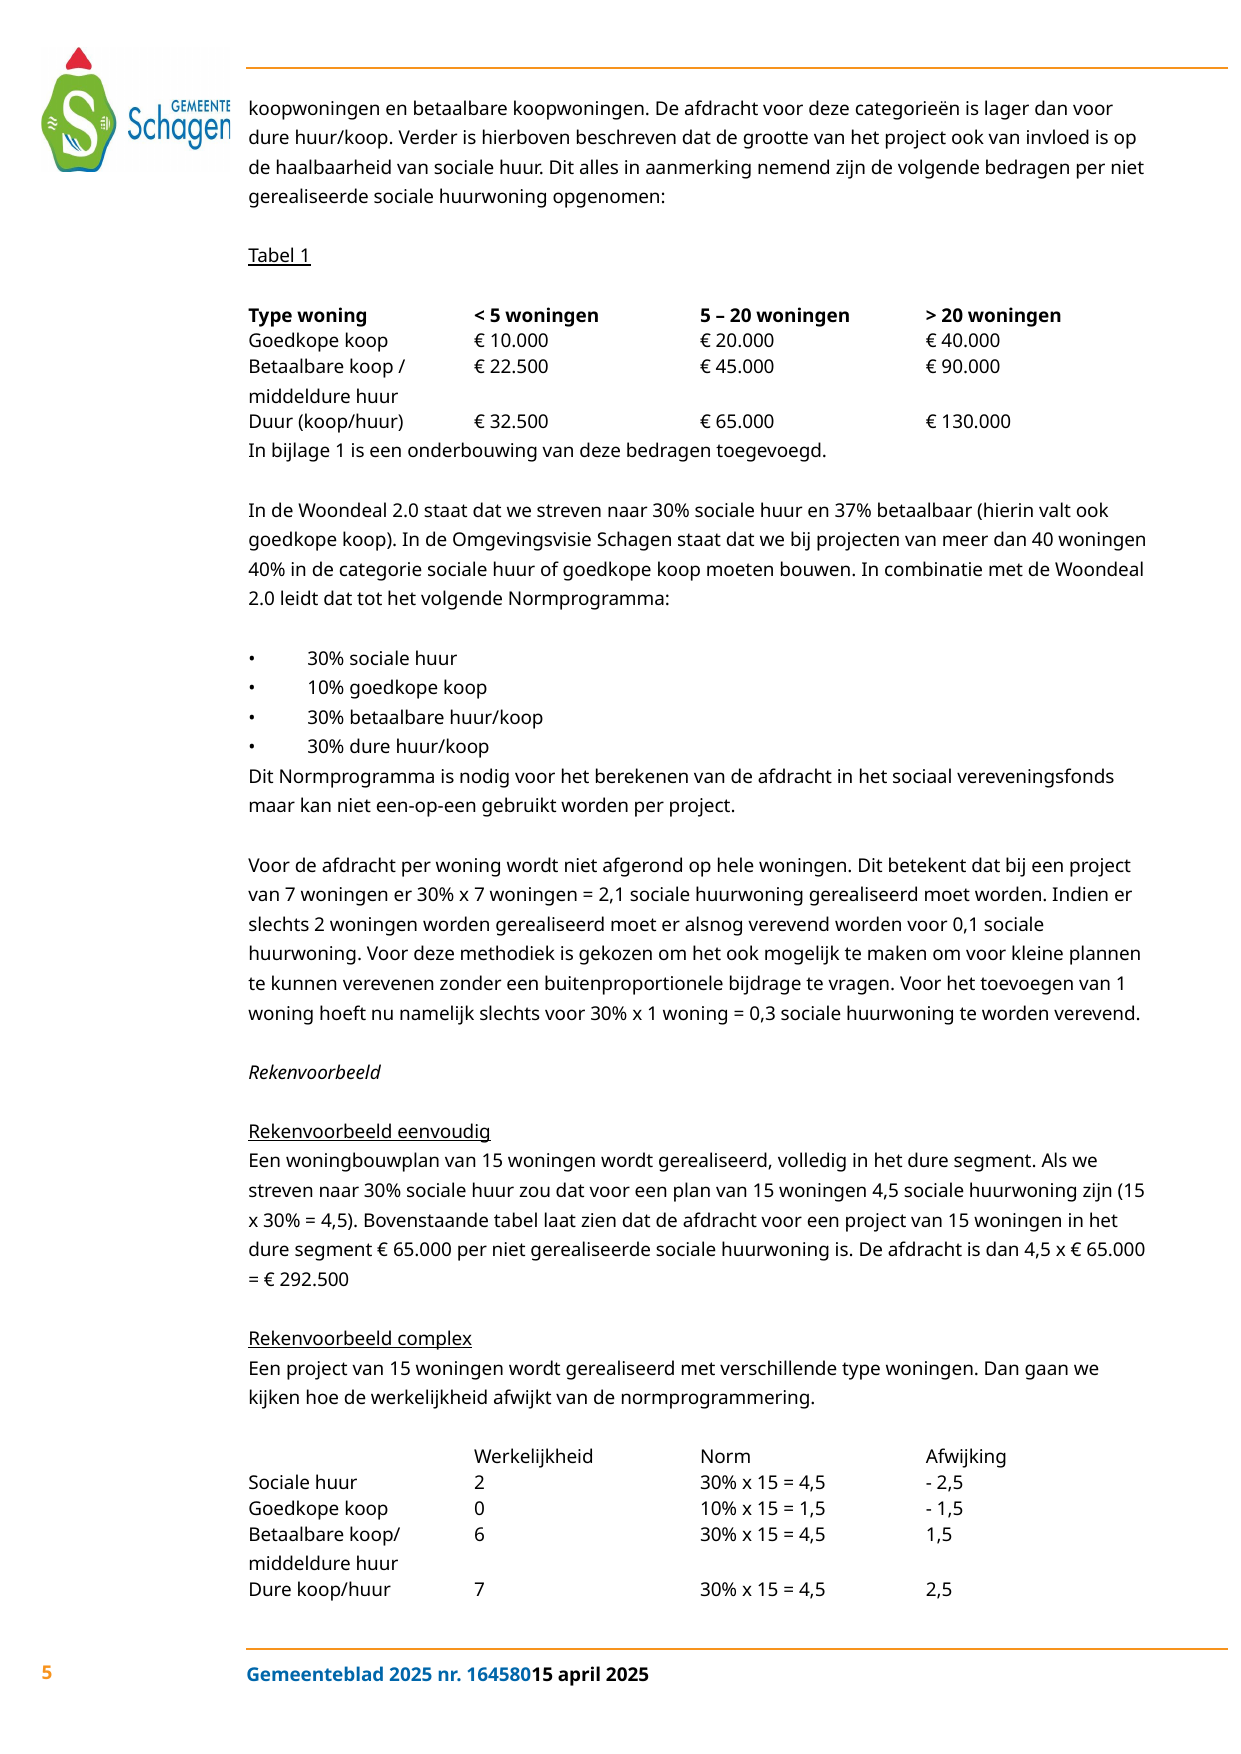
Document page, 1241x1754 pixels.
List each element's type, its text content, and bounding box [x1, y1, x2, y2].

table_cell 2,5 [926, 1576, 1152, 1602]
table_header Norm [700, 1444, 926, 1469]
table_cell 2 [474, 1469, 700, 1495]
table_header Type woning [248, 302, 474, 328]
table_cell Goedkope koop [248, 328, 474, 353]
picture [41, 47, 231, 172]
text In bijlage 1 is een onderbouwing van deze bedragen toegevoegd. [248, 438, 1152, 463]
table_cell € 130.000 [926, 409, 1152, 434]
text Een project van 15 woningen wordt gerealiseerd met verschillende type woningen. Dan gaan we kijken hoe de werkelijkheid afwijkt van de normprogrammering. [248, 1355, 1152, 1410]
table_cell Dure koop/huur [248, 1576, 474, 1602]
table_header < 5 woningen [474, 302, 700, 328]
table_cell 6 [474, 1521, 700, 1576]
text Dit Normprogramma is nodig voor het berekenen van de afdracht in het sociaal vereveningsfonds maar kan niet een-op-een gebruikt worden per project. [248, 763, 1152, 818]
table_cell € 65.000 [700, 409, 926, 434]
table_cell € 10.000 [474, 328, 700, 353]
text koopwoningen en betaalbare koopwoningen. De afdracht voor deze categorieën is lager dan voor dure huur/koop. Verder is hierboven beschreven dat de grootte van het project ook van invloed is op de haalbaarheid van sociale huur. Dit alles in aanmerking nemend zijn de volgende bedragen per niet gerealiseerde sociale huurwoning opgenomen: [248, 95, 1152, 209]
table_cell € 22.500 [474, 354, 700, 409]
table_cell € 32.500 [474, 409, 700, 434]
table_cell € 40.000 [926, 328, 1152, 353]
table_header 5 – 20 woningen [700, 302, 926, 328]
table_cell Goedkope koop [248, 1495, 474, 1521]
text Rekenvoorbeeld complex [248, 1325, 1152, 1351]
table_cell Duur (koop/huur) [248, 409, 474, 434]
table_cell 30% x 15 = 4,5 [700, 1521, 926, 1576]
text Een woningbouwplan van 15 woningen wordt gerealiseerd, volledig in het dure segment. Als we streven naar 30% sociale huur zou dat voor een plan van 15 woningen 4,5 sociale huurwoning zijn (15 x 30% = 4,5). Bovenstaande tabel laat zien dat de afdracht voor een project van 15 woningen in het dure segment € 65.000 per niet gerealiseerde sociale huurwoning is. De afdracht is dan 4,5 x € 65.000 = € 292.500 [248, 1148, 1152, 1292]
table_cell - 2,5 [926, 1469, 1152, 1495]
table_header Afwijking [926, 1444, 1152, 1469]
text Rekenvoorbeeld eenvoudig [248, 1118, 1152, 1144]
text Rekenvoorbeeld [248, 1059, 1152, 1085]
list 30% dure huur/koop [248, 733, 1152, 759]
table_cell € 45.000 [700, 354, 926, 409]
table_cell 1,5 [926, 1521, 1152, 1576]
table_cell 7 [474, 1576, 700, 1602]
table_cell 10% x 15 = 1,5 [700, 1495, 926, 1521]
text Voor de afdracht per woning wordt niet afgerond op hele woningen. Dit betekent dat bij een project van 7 woningen er 30% x 7 woningen = 2,1 sociale huurwoning gerealiseerd moet worden. Indien er slechts 2 woningen worden gerealiseerd moet er alsnog verevend worden voor 0,1 sociale huurwoning. Voor deze methodiek is gekozen om het ook mogelijk te maken om voor kleine plannen te kunnen verevenen zonder een buitenproportionele bijdrage te vragen. Voor het toevoegen van 1 woning hoeft nu namelijk slechts voor 30% x 1 woning = 0,3 sociale huurwoning te worden verevend. [248, 852, 1152, 1026]
text Tabel 1 [248, 243, 1152, 268]
table_cell 30% x 15 = 4,5 [700, 1576, 926, 1602]
list 10% goedkope koop [248, 674, 1152, 700]
table_header Werkelijkheid [474, 1444, 700, 1469]
list 30% betaalbare huur/koop [248, 704, 1152, 730]
table_header > 20 woningen [926, 302, 1152, 328]
table_cell € 20.000 [700, 328, 926, 353]
text In de Woondeal 2.0 staat dat we streven naar 30% sociale huur en 37% betaalbaar (hierin valt ook goedkope koop). In de Omgevingsvisie Schagen staat dat we bij projecten van meer dan 40 woningen 40% in de categorie sociale huur of goedkope koop moeten bouwen. In combinatie met de Woondeal 2.0 leidt dat tot het volgende Normprogramma: [248, 497, 1152, 611]
list 30% sociale huur [248, 645, 1152, 671]
table_cell € 90.000 [926, 354, 1152, 409]
table_cell - 1,5 [926, 1495, 1152, 1521]
table_cell Sociale huur [248, 1469, 474, 1495]
table_cell 30% x 15 = 4,5 [700, 1469, 926, 1495]
table_cell 0 [474, 1495, 700, 1521]
table_cell Betaalbare koop/ middeldure huur [248, 1521, 474, 1576]
table_cell Betaalbare koop / middeldure huur [248, 354, 474, 409]
table_header [248, 1444, 474, 1469]
